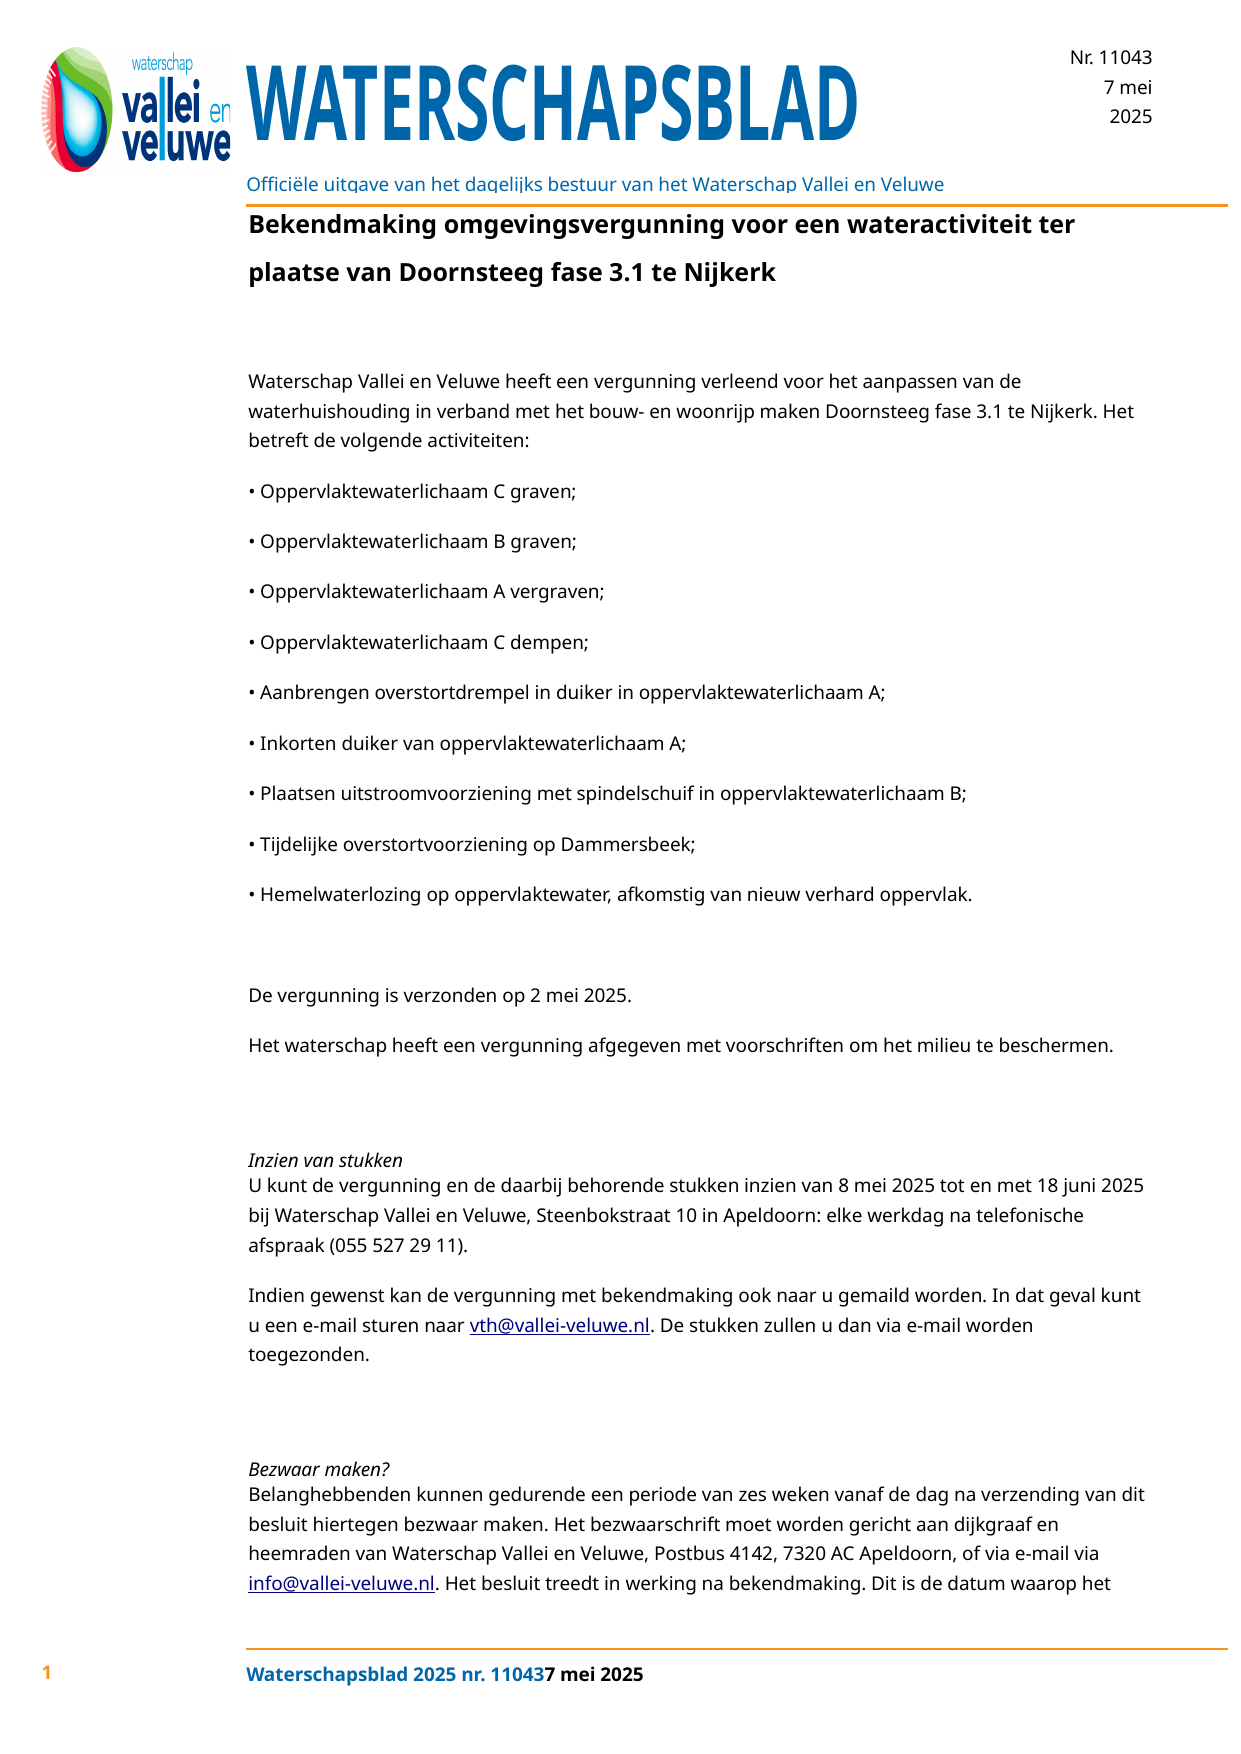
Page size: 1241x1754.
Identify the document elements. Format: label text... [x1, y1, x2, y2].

text Indien gewenst kan de vergunning met bekendmaking ook naar u gemaild worden. In dat geval kunt u een e-mail sturen naar vth@vallei-veluwe.nl. De stukken zullen u dan via e-mail worden toegezonden. [248, 1282, 1152, 1367]
text Het waterschap heeft een vergunning afgegeven met voorschriften om het milieu te beschermen. [248, 1032, 1152, 1058]
text • Plaatsen uitstroomvoorziening met spindelschuif in oppervlaktewaterlichaam B; [248, 780, 1152, 806]
text Waterschap Vallei en Veluwe heeft een vergunning verleend voor het aanpassen van de waterhuishouding in verband met het bouw- en woonrijp maken Doornsteeg fase 3.1 te Nijkerk. Het betreft de volgende activiteiten: [248, 368, 1152, 453]
picture [41, 47, 231, 172]
text • Oppervlaktewaterlichaam B graven; [248, 528, 1152, 554]
text U kunt de vergunning en de daarbij behorende stukken inzien van 8 mei 2025 tot en met 18 juni 2025 bij Waterschap Vallei en Veluwe, Steenbokstraat 10 in Apeldoorn: elke werkdag na telefonische afspraak (055 527 29 11). [248, 1173, 1152, 1257]
text • Hemelwaterlozing op oppervlaktewater, afkomstig van nieuw verhard oppervlak. [248, 881, 1152, 907]
text • Oppervlaktewaterlichaam C dempen; [248, 629, 1152, 655]
text De vergunning is verzonden op 2 mei 2025. [248, 982, 1152, 1008]
text • Aanbrengen overstortdrempel in duiker in oppervlaktewaterlichaam A; [248, 679, 1152, 705]
text Inzien van stukken [248, 1147, 1152, 1173]
text Bekendmaking omgevingsvergunning voor een wateractiviteit ter plaatse van Doornsteeg fase 3.1 te Nijkerk [248, 207, 1152, 288]
text Bezwaar maken? [248, 1456, 1152, 1481]
text • Inkorten duiker van oppervlaktewaterlichaam A; [248, 730, 1152, 756]
text • Oppervlaktewaterlichaam A vergraven; [248, 579, 1152, 604]
text • Tijdelijke overstortvoorziening op Dammersbeek; [248, 831, 1152, 857]
text • Oppervlaktewaterlichaam C graven; [248, 478, 1152, 504]
text Belanghebbenden kunnen gedurende een periode van zes weken vanaf de dag na verzending van dit besluit hiertegen bezwaar maken. Het bezwaarschrift moet worden gericht aan dijkgraaf en heemraden van Waterschap Vallei en Veluwe, Postbus 4142, 7320 AC Apeldoorn, of via e-mail via info@vallei-veluwe.nl. Het besluit treedt in werking na bekendmaking. Dit is de datum waarop het [248, 1481, 1152, 1596]
